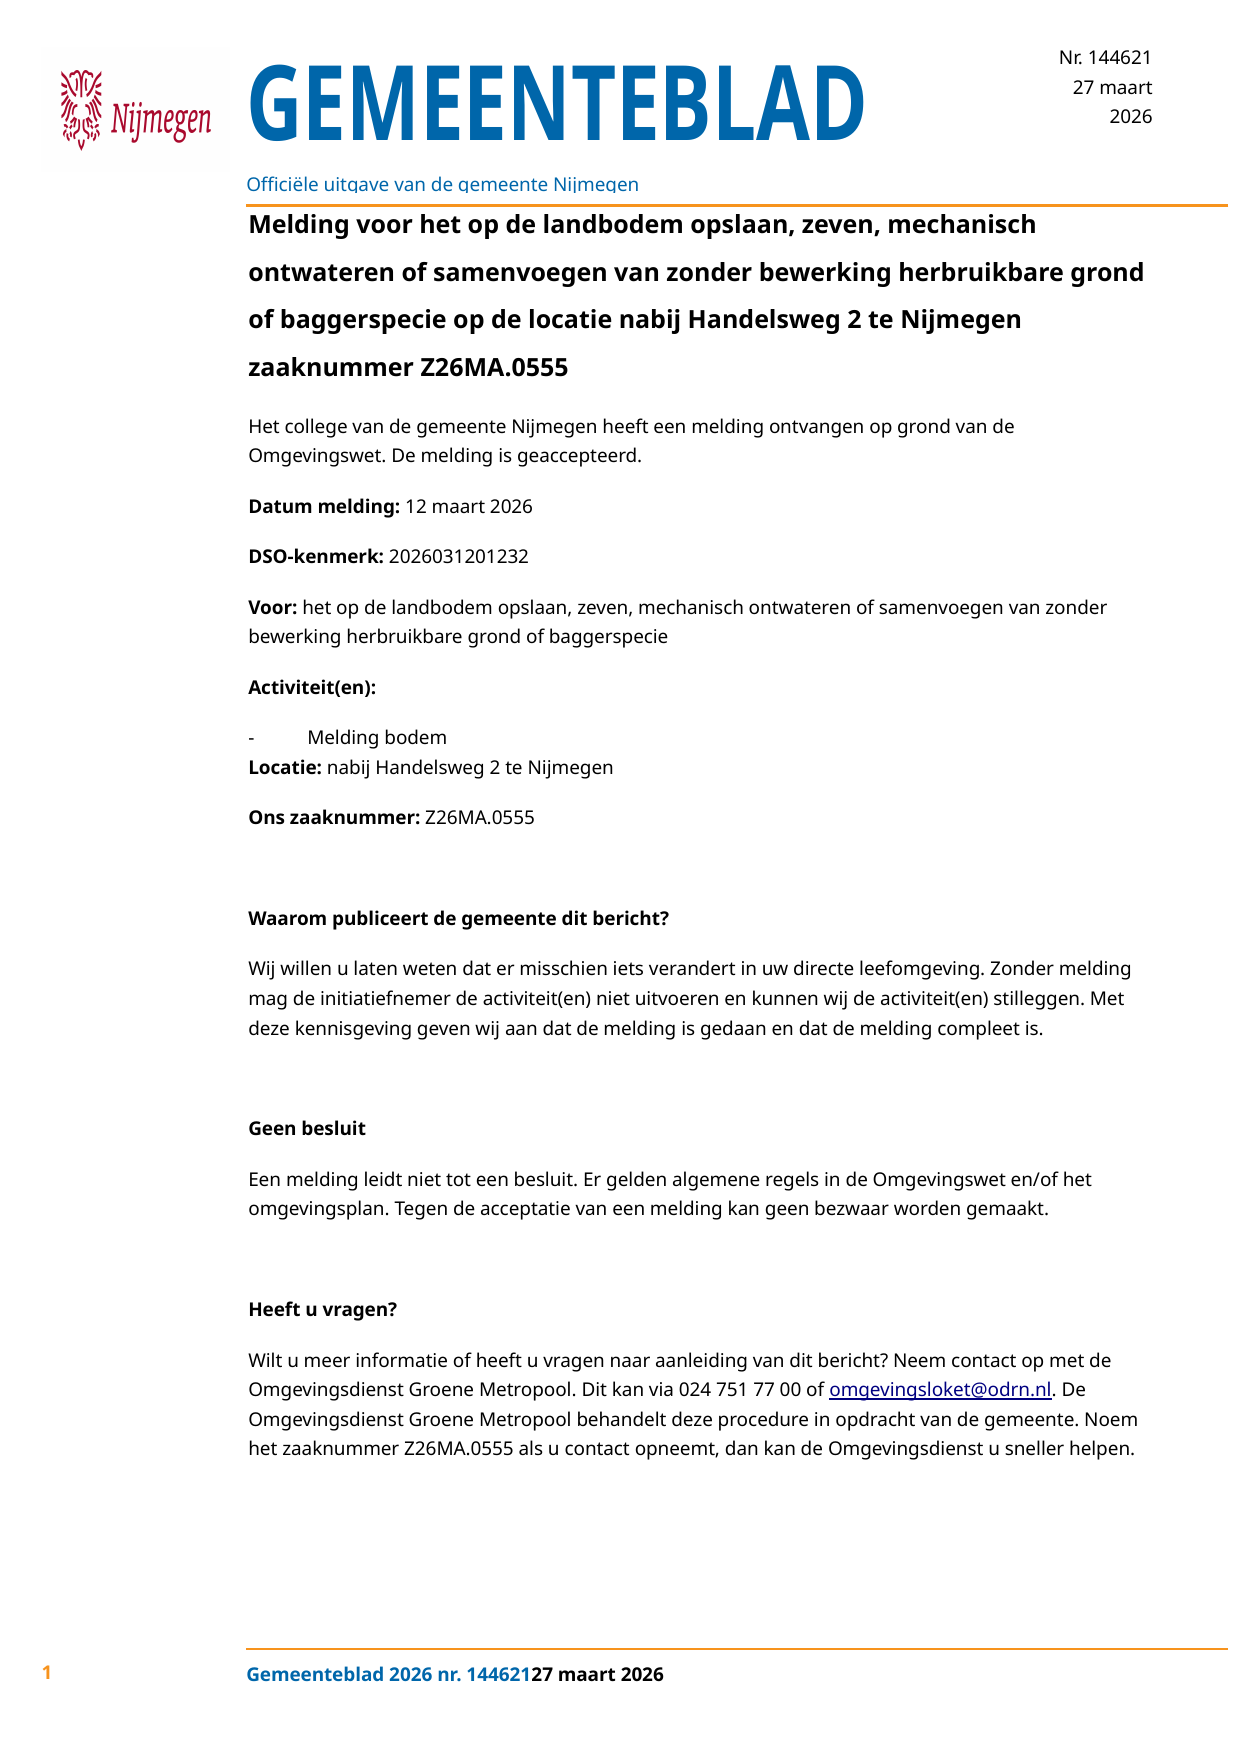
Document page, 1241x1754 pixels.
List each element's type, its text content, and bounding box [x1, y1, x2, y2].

text Wilt u meer informatie of heeft u vragen naar aanleiding van dit bericht? Neem contact op met de Omgevingsdienst Groene Metropool. Dit kan via 024 751 77 00 of omgevingsloket@odrn.nl. De Omgevingsdienst Groene Metropool behandelt deze procedure in opdracht van de gemeente. Noem het zaaknummer Z26MA.0555 als u contact opneemt, dan kan de Omgevingsdienst u sneller helpen. [248, 1347, 1152, 1461]
text Ons zaaknummer: Z26MA.0555 [248, 804, 1152, 830]
text Locatie: nabij Handelsweg 2 te Nijmegen [248, 754, 1152, 780]
list Melding bodem [248, 724, 1152, 750]
text Melding voor het op de landbodem opslaan, zeven, mechanisch ontwateren of samenvoegen van zonder bewerking herbruikbare grond of baggerspecie op de locatie nabij Handelsweg 2 te Nijmegen zaaknummer Z26MA.0555 [248, 207, 1152, 384]
text Wij willen u laten weten dat er misschien iets verandert in uw directe leefomgeving. Zonder melding mag de initiatiefnemer de activiteit(en) niet uitvoeren en kunnen wij de activiteit(en) stilleggen. Met deze kennisgeving geven wij aan dat de melding is gedaan en dat de melding compleet is. [248, 956, 1152, 1041]
text Activiteit(en): [248, 674, 1152, 700]
text Voor: het op de landbodem opslaan, zeven, mechanisch ontwateren of samenvoegen van zonder bewerking herbruikbare grond of baggerspecie [248, 594, 1152, 649]
text Geen besluit [248, 1116, 1152, 1141]
text DSO-kenmerk: 2026031201232 [248, 543, 1152, 569]
picture [41, 47, 231, 172]
text Een melding leidt niet tot een besluit. Er gelden algemene regels in de Omgevingswet en/of het omgevingsplan. Tegen de acceptatie van een melding kan geen bezwaar worden gemaakt. [248, 1166, 1152, 1221]
text Heeft u vragen? [248, 1296, 1152, 1322]
text Datum melding: 12 maart 2026 [248, 493, 1152, 519]
text Het college van de gemeente Nijmegen heeft een melding ontvangen op grond van de Omgevingswet. De melding is geaccepteerd. [248, 413, 1152, 468]
text Waarom publiceert de gemeente dit bericht? [248, 905, 1152, 931]
